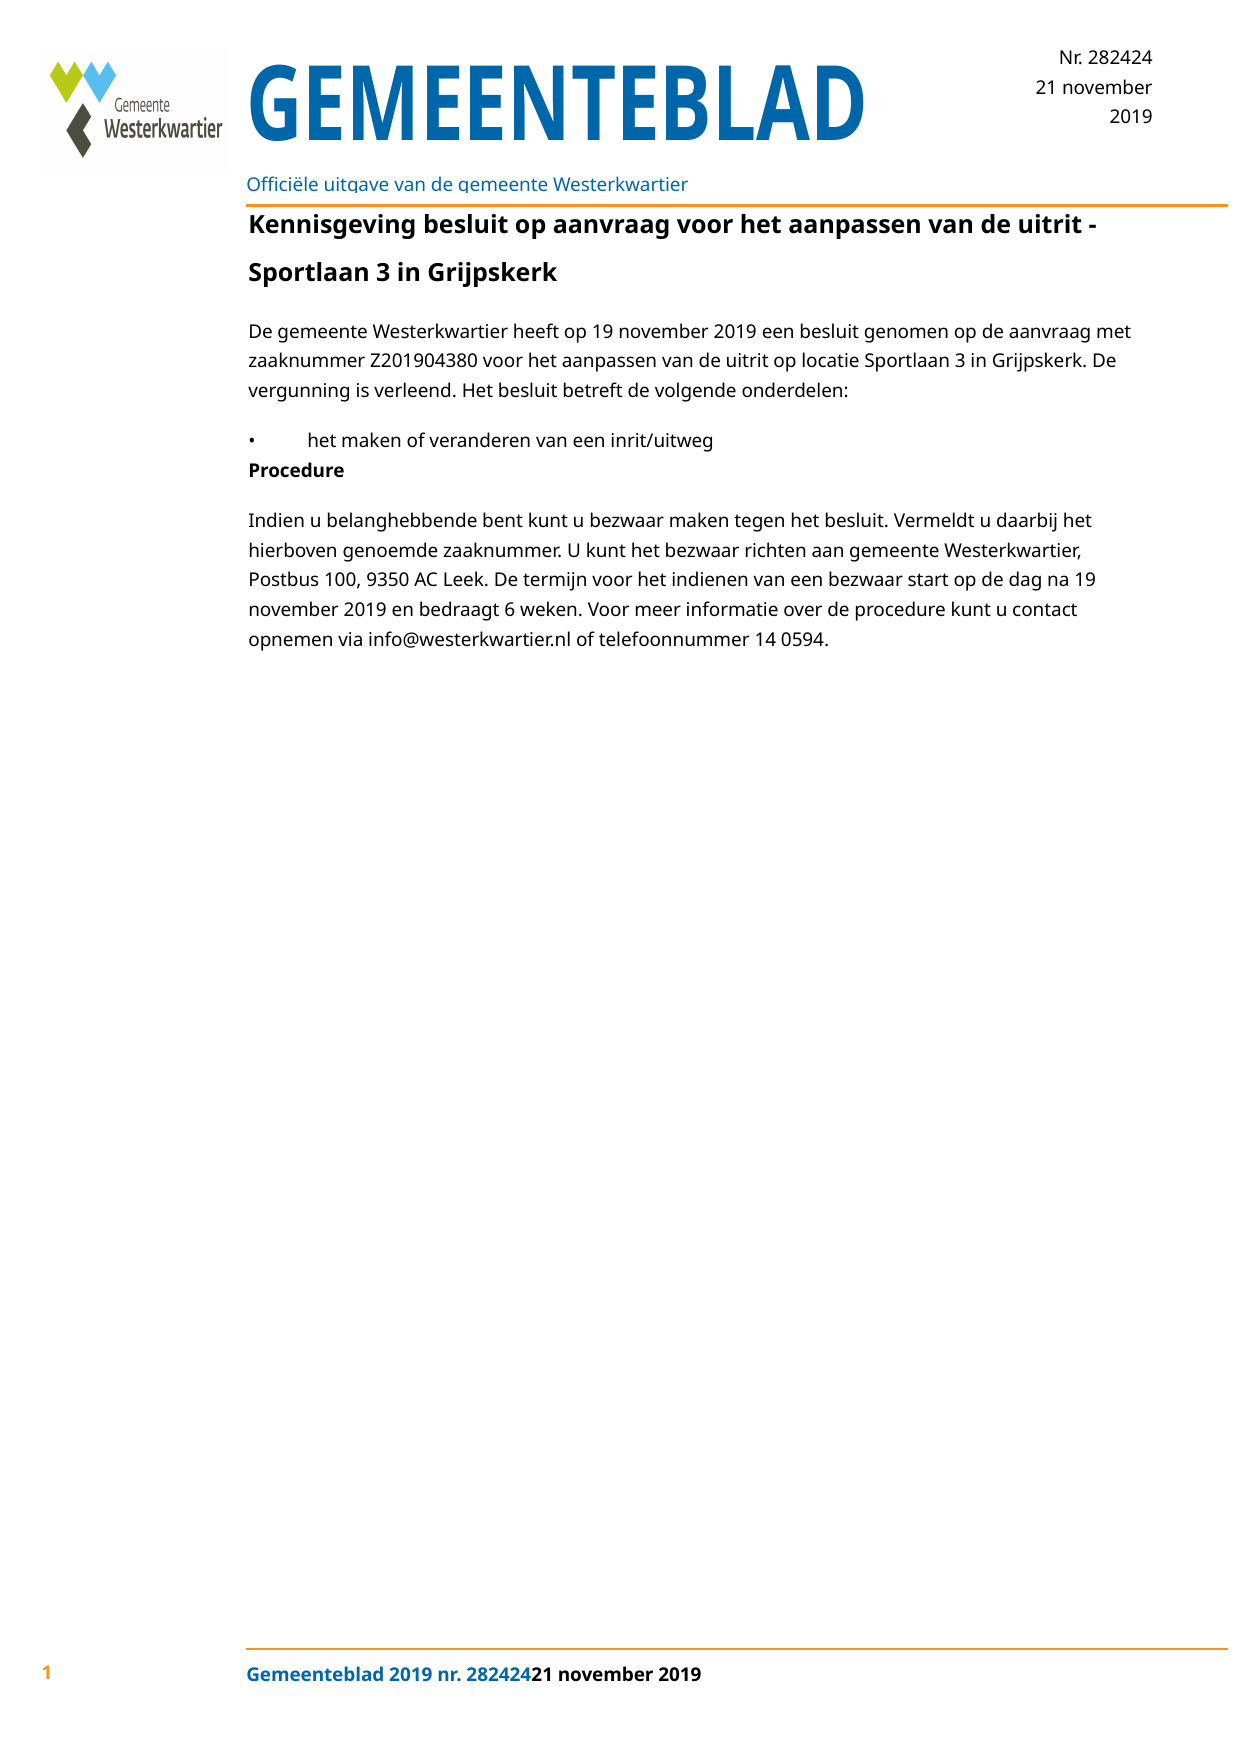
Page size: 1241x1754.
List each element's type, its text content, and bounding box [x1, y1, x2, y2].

text De gemeente Westerkwartier heeft op 19 november 2019 een besluit genomen op de aanvraag met zaaknummer Z201904380 voor het aanpassen van de uitrit op locatie Sportlaan 3 in Grijpskerk. De vergunning is verleend. Het besluit betreft de volgende onderdelen: [248, 318, 1152, 403]
list het maken of veranderen van een inrit/uitweg [248, 427, 1152, 453]
text Indien u belanghebbende bent kunt u bezwaar maken tegen het besluit. Vermeldt u daarbij het hierboven genoemde zaaknummer. U kunt het bezwaar richten aan gemeente Westerkwartier, Postbus 100, 9350 AC Leek. De termijn voor het indienen van een bezwaar start op de dag na 19 november 2019 en bedraagt 6 weken. Voor meer informatie over de procedure kunt u contact opnemen via info@westerkwartier.nl of telefoonnummer 14 0594. [248, 507, 1152, 652]
text Kennisgeving besluit op aanvraag voor het aanpassen van de uitrit - Sportlaan 3 in Grijpskerk [248, 207, 1152, 288]
picture [41, 47, 231, 172]
text Procedure [248, 457, 1152, 483]
